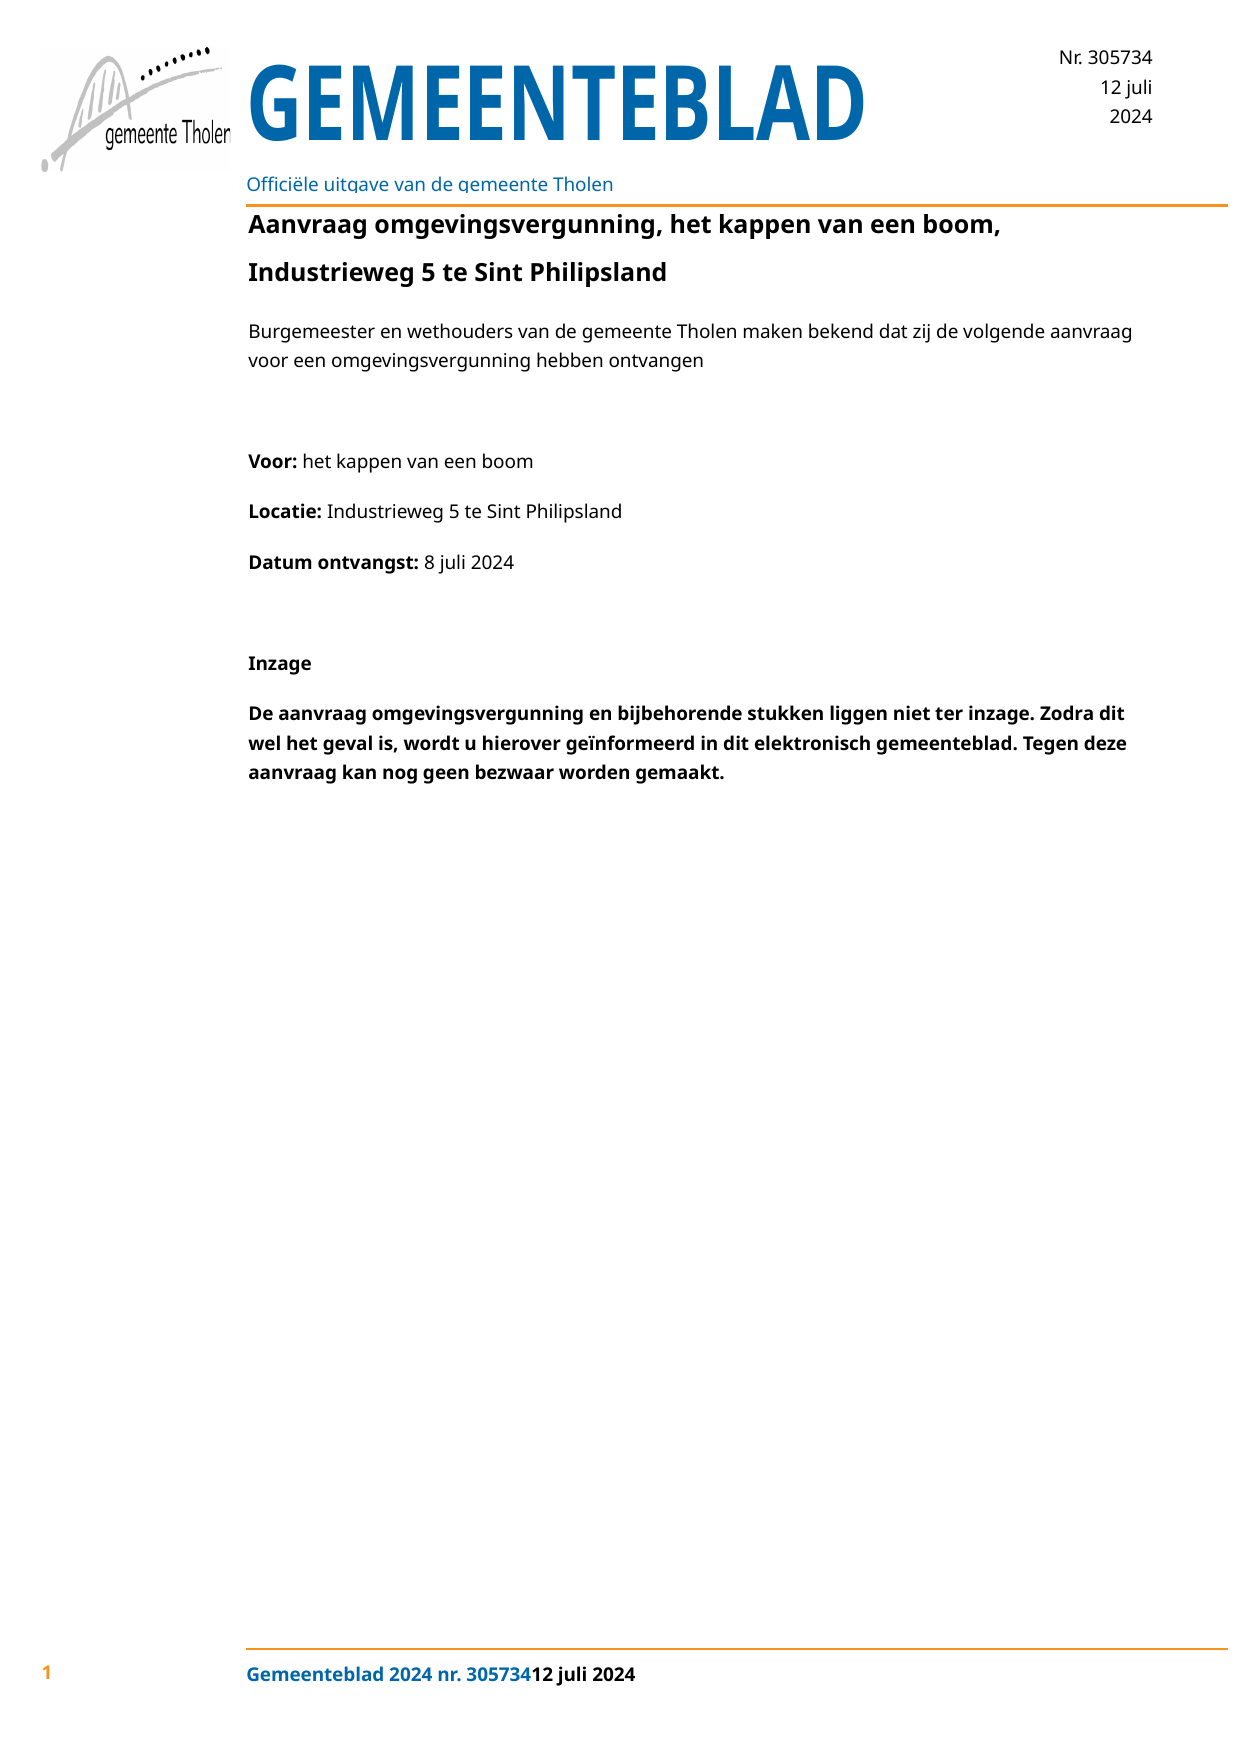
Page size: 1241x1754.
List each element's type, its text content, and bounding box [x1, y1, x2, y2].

text Voor: het kappen van een boom [248, 448, 1152, 474]
text Locatie: Industrieweg 5 te Sint Philipsland [248, 499, 1152, 524]
text Aanvraag omgevingsvergunning, het kappen van een boom, Industrieweg 5 te Sint Philipsland [248, 207, 1152, 288]
text De aanvraag omgevingsvergunning en bijbehorende stukken liggen niet ter inzage. Zodra dit wel het geval is, wordt u hierover geïnformeerd in dit elektronisch gemeenteblad. Tegen deze aanvraag kan nog geen bezwaar worden gemaakt. [248, 700, 1152, 785]
text Datum ontvangst: 8 juli 2024 [248, 549, 1152, 575]
text Burgemeester en wethouders van de gemeente Tholen maken bekend dat zij de volgende aanvraag voor een omgevingsvergunning hebben ontvangen [248, 318, 1152, 373]
text Inzage [248, 650, 1152, 676]
picture [41, 47, 231, 172]
